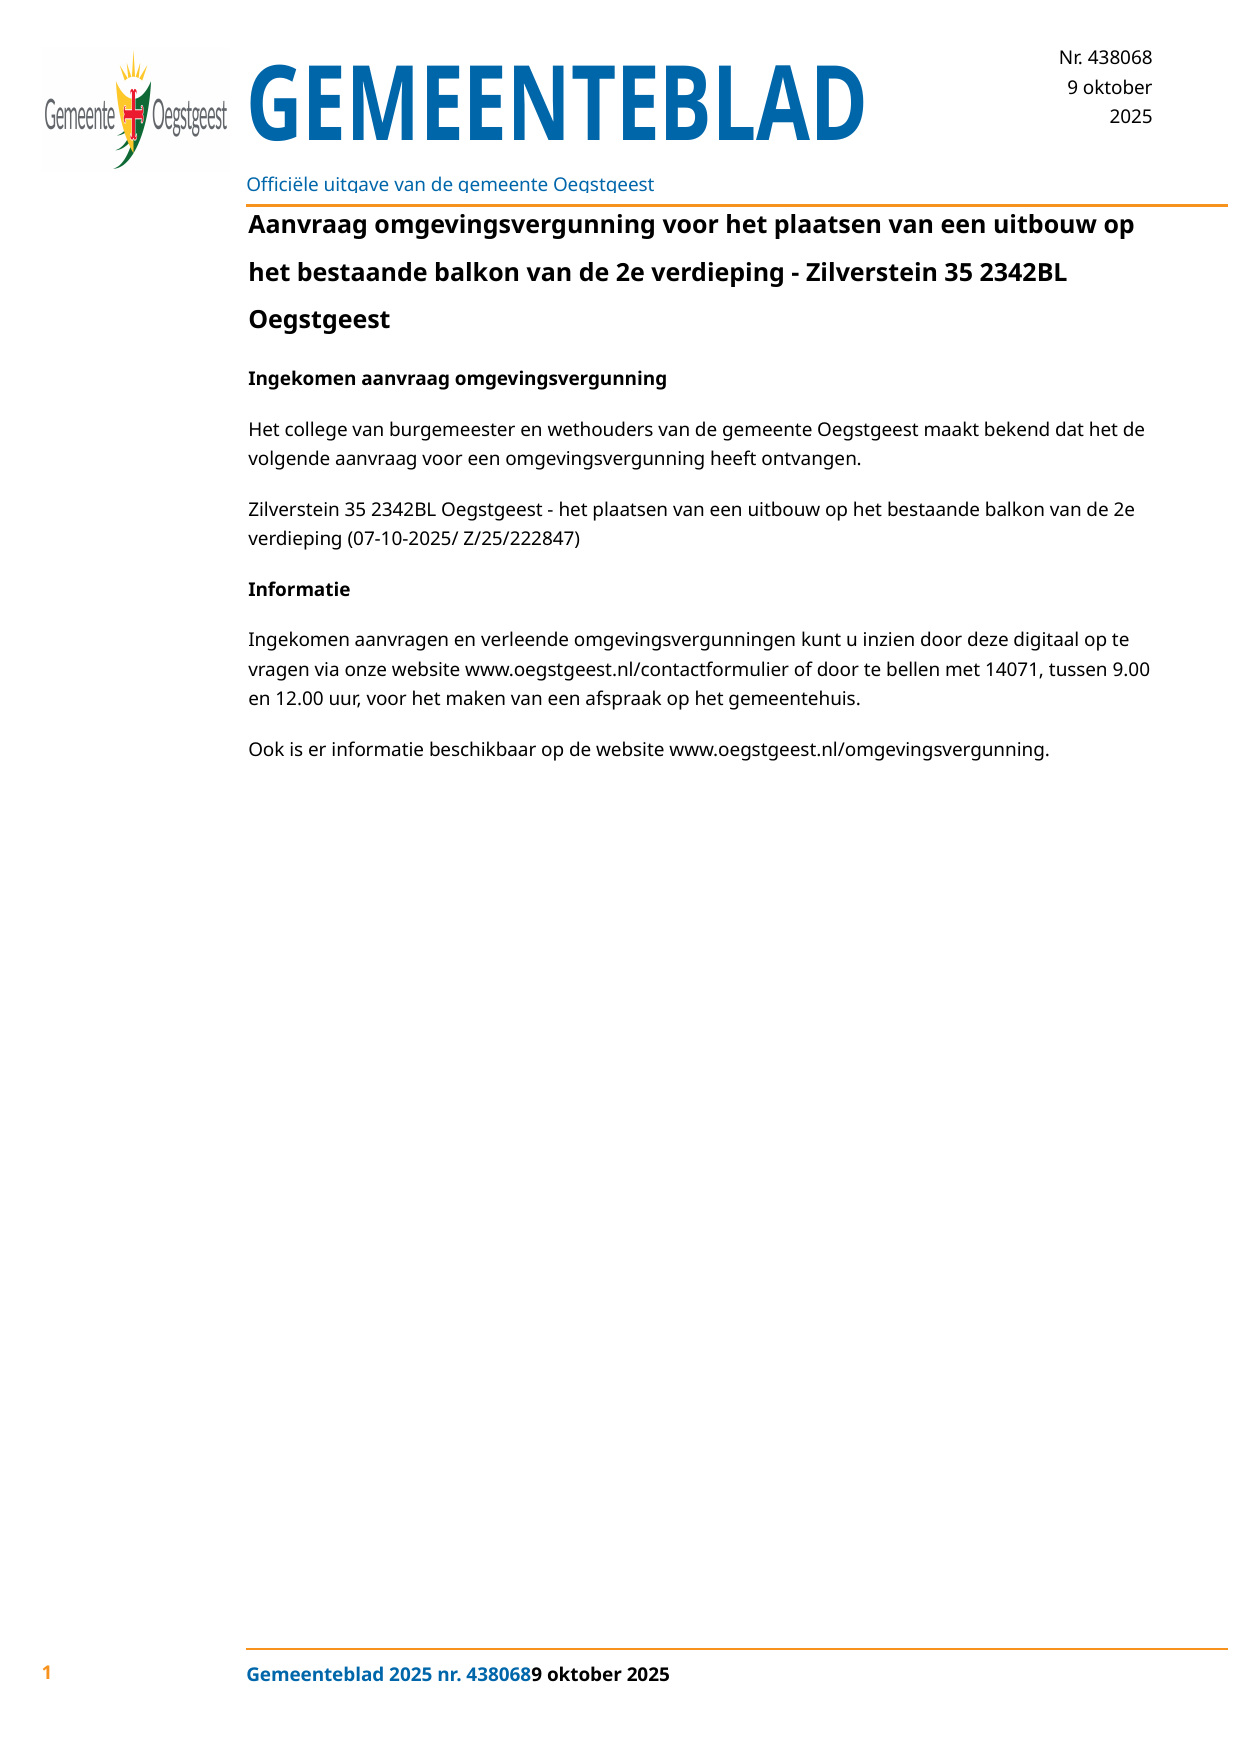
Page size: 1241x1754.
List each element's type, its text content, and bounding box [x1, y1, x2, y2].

picture [41, 47, 231, 172]
text Het college van burgemeester en wethouders van de gemeente Oegstgeest maakt bekend dat het de volgende aanvraag voor een omgevingsvergunning heeft ontvangen. [248, 416, 1152, 471]
text Zilverstein 35 2342BL Oegstgeest - het plaatsen van een uitbouw op het bestaande balkon van de 2e verdieping (07-10-2025/ Z/25/222847) [248, 496, 1152, 551]
text Aanvraag omgevingsvergunning voor het plaatsen van een uitbouw op het bestaande balkon van de 2e verdieping - Zilverstein 35 2342BL Oegstgeest [248, 207, 1152, 336]
text Ingekomen aanvragen en verleende omgevingsvergunningen kunt u inzien door deze digitaal op te vragen via onze website www.oegstgeest.nl/contactformulier of door te bellen met 14071, tussen 9.00 en 12.00 uur, voor het maken van een afspraak op het gemeentehuis. [248, 626, 1152, 711]
text Ingekomen aanvraag omgevingsvergunning [248, 366, 1152, 391]
text Ook is er informatie beschikbaar op de website www.oegstgeest.nl/omgevingsvergunning. [248, 736, 1152, 762]
text Informatie [248, 576, 1152, 602]
